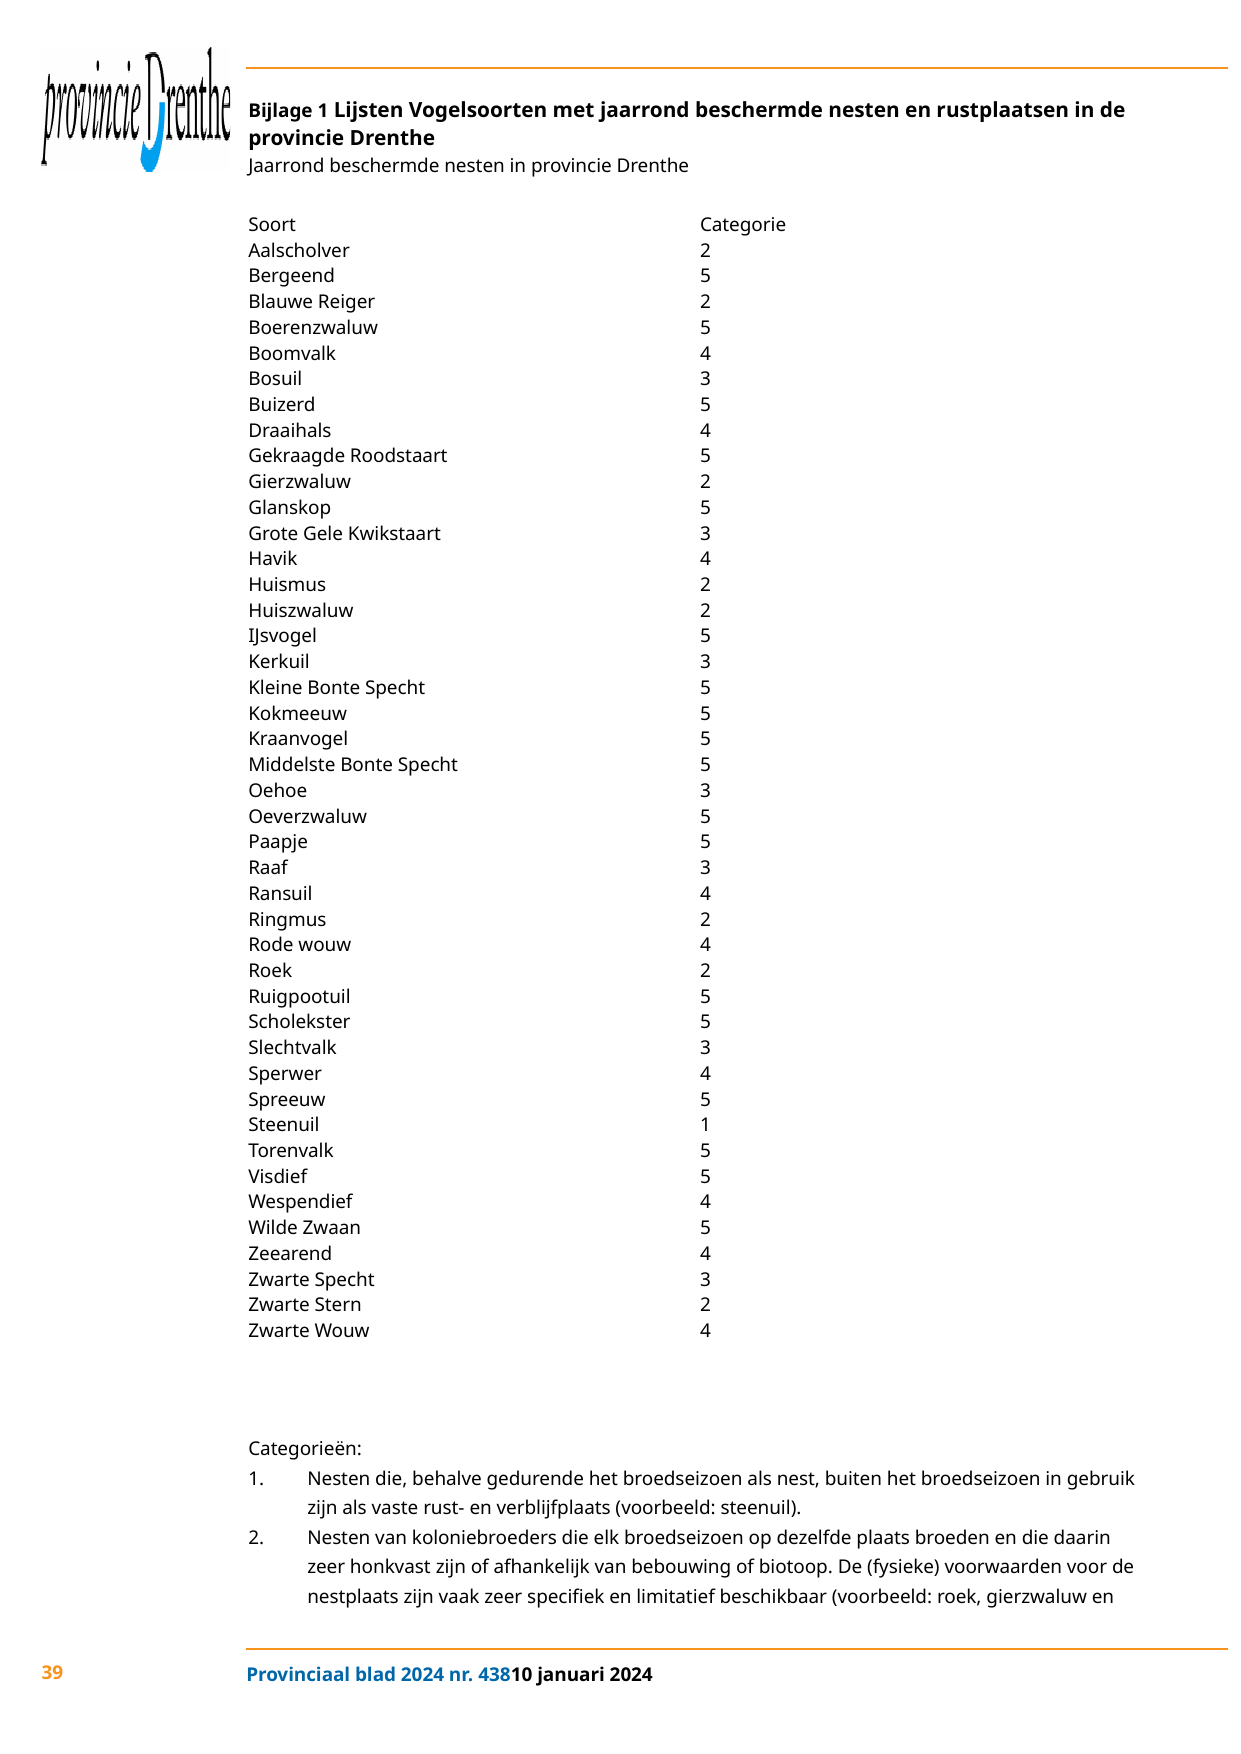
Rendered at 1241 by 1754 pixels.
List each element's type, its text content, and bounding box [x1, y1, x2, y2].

table_cell 4 [700, 546, 1152, 571]
text Categorieën: [248, 1435, 1152, 1461]
table_cell Ringmus [248, 906, 700, 931]
table_cell Gekraagde Roodstaart [248, 443, 700, 468]
table_cell Zeearend [248, 1240, 700, 1266]
table_cell Roek [248, 957, 700, 983]
table_cell Aalscholver [248, 237, 700, 262]
list Nesten van koloniebroeders die elk broedseizoen op dezelfde plaats broeden en die daarin zeer honkvast zijn of afhankelijk van bebouwing of biotoop. De (fysieke) voorwaarden voor de nestplaats zijn vaak zeer specifiek en limitatief beschikbaar (voorbeeld: roek, gierzwaluw en [248, 1524, 1152, 1609]
table_cell Grote Gele Kwikstaart [248, 520, 700, 546]
table_header Categorie [700, 211, 1152, 237]
text Bijlage 1 Lijsten Vogelsoorten met jaarrond beschermde nesten en rustplaatsen in de provincie Drenthe [248, 95, 1152, 152]
table_header Soort [248, 211, 700, 237]
table_cell Oeverzwaluw [248, 803, 700, 828]
table_cell 4 [700, 1318, 1152, 1343]
table_cell Torenvalk [248, 1137, 700, 1163]
table_cell Ruigpootuil [248, 983, 700, 1009]
table_cell 5 [700, 751, 1152, 777]
table_cell Wespendief [248, 1189, 700, 1214]
table_cell 2 [700, 288, 1152, 314]
table_cell Slechtvalk [248, 1034, 700, 1060]
table_cell 5 [700, 1009, 1152, 1034]
table_cell Kleine Bonte Specht [248, 674, 700, 700]
table_cell 5 [700, 623, 1152, 648]
picture [41, 47, 231, 172]
table_cell 2 [700, 906, 1152, 931]
table_cell Oehoe [248, 777, 700, 803]
table_cell 2 [700, 237, 1152, 262]
table_cell Kokmeeuw [248, 700, 700, 726]
table_cell Kerkuil [248, 649, 700, 674]
table_cell Boomvalk [248, 340, 700, 365]
table_cell 4 [700, 1060, 1152, 1086]
table_cell 5 [700, 1137, 1152, 1163]
table_cell 5 [700, 983, 1152, 1009]
table_cell 5 [700, 263, 1152, 288]
table_cell Kraanvogel [248, 726, 700, 751]
table_cell 4 [700, 931, 1152, 957]
table_cell Raaf [248, 854, 700, 880]
table_cell Zwarte Specht [248, 1266, 700, 1292]
table_cell Spreeuw [248, 1086, 700, 1112]
list Nesten die, behalve gedurende het broedseizoen als nest, buiten het broedseizoen in gebruik zijn als vaste rust- en verblijfplaats (voorbeeld: steenuil). [248, 1465, 1152, 1520]
table_cell 3 [700, 777, 1152, 803]
table_cell Rode wouw [248, 931, 700, 957]
table_cell Boerenzwaluw [248, 314, 700, 340]
table_cell 5 [700, 1163, 1152, 1189]
table_cell Huiszwaluw [248, 597, 700, 623]
table_cell 5 [700, 391, 1152, 417]
table_cell Bergeend [248, 263, 700, 288]
table_cell Havik [248, 546, 700, 571]
table_cell 4 [700, 417, 1152, 443]
table_cell Visdief [248, 1163, 700, 1189]
table_cell Zwarte Stern [248, 1292, 700, 1317]
table_cell Scholekster [248, 1009, 700, 1034]
table_cell 4 [700, 1240, 1152, 1266]
table_cell 4 [700, 340, 1152, 365]
table_cell Huismus [248, 571, 700, 597]
table_cell Glanskop [248, 494, 700, 520]
table_cell IJsvogel [248, 623, 700, 648]
table_cell 2 [700, 957, 1152, 983]
table_cell 5 [700, 1215, 1152, 1240]
table_cell 5 [700, 314, 1152, 340]
table_cell 2 [700, 1292, 1152, 1317]
table_cell Steenuil [248, 1112, 700, 1137]
table_cell Draaihals [248, 417, 700, 443]
table_cell 5 [700, 726, 1152, 751]
table_cell 5 [700, 829, 1152, 854]
table_cell Blauwe Reiger [248, 288, 700, 314]
table_cell 3 [700, 649, 1152, 674]
table_cell 3 [700, 365, 1152, 391]
table_cell Paapje [248, 829, 700, 854]
table_cell Buizerd [248, 391, 700, 417]
table_cell 2 [700, 468, 1152, 494]
table_cell 5 [700, 803, 1152, 828]
table_cell 1 [700, 1112, 1152, 1137]
table_cell 5 [700, 674, 1152, 700]
table_cell 3 [700, 520, 1152, 546]
table_cell 5 [700, 494, 1152, 520]
table_cell 5 [700, 700, 1152, 726]
table_cell Bosuil [248, 365, 700, 391]
table_cell 3 [700, 1266, 1152, 1292]
table_cell Middelste Bonte Specht [248, 751, 700, 777]
table_cell 3 [700, 1034, 1152, 1060]
text Jaarrond beschermde nesten in provincie Drenthe [248, 152, 1152, 177]
table_cell Wilde Zwaan [248, 1215, 700, 1240]
table_cell 2 [700, 597, 1152, 623]
table_cell Gierzwaluw [248, 468, 700, 494]
table_cell Zwarte Wouw [248, 1318, 700, 1343]
table_cell Sperwer [248, 1060, 700, 1086]
table_cell 2 [700, 571, 1152, 597]
table_cell 4 [700, 880, 1152, 906]
table_cell Ransuil [248, 880, 700, 906]
table_cell 5 [700, 443, 1152, 468]
table_cell 3 [700, 854, 1152, 880]
table_cell 4 [700, 1189, 1152, 1214]
table_cell 5 [700, 1086, 1152, 1112]
